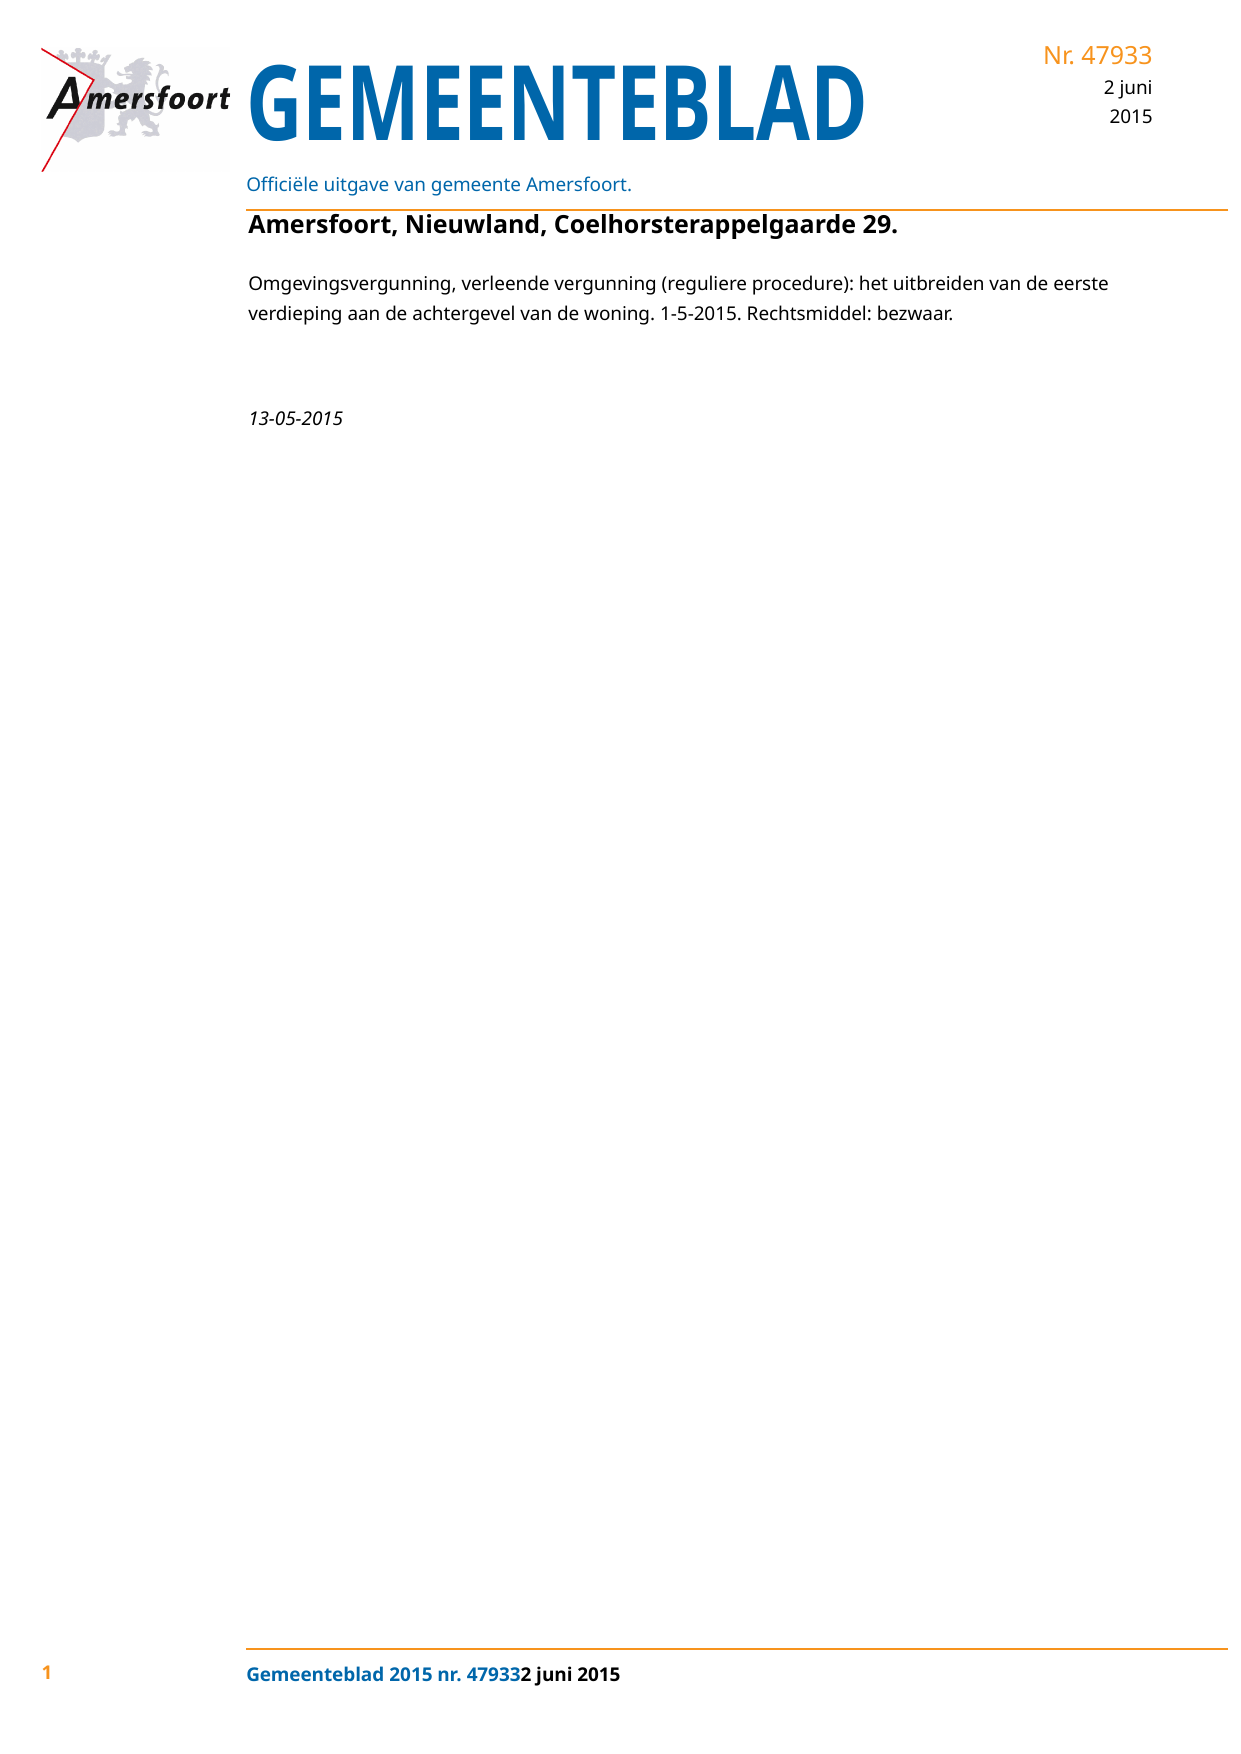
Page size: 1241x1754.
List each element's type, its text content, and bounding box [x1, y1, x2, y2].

picture [41, 47, 231, 172]
text Amersfoort, Nieuwland, Coelhorsterappelgaarde 29. [248, 211, 1152, 241]
text 13-05-2015 [248, 406, 1152, 431]
text Omgevingsvergunning, verleende vergunning (reguliere procedure): het uitbreiden van de eerste verdieping aan de achtergevel van de woning. 1-5-2015. Rechtsmiddel: bezwaar. [248, 270, 1152, 326]
